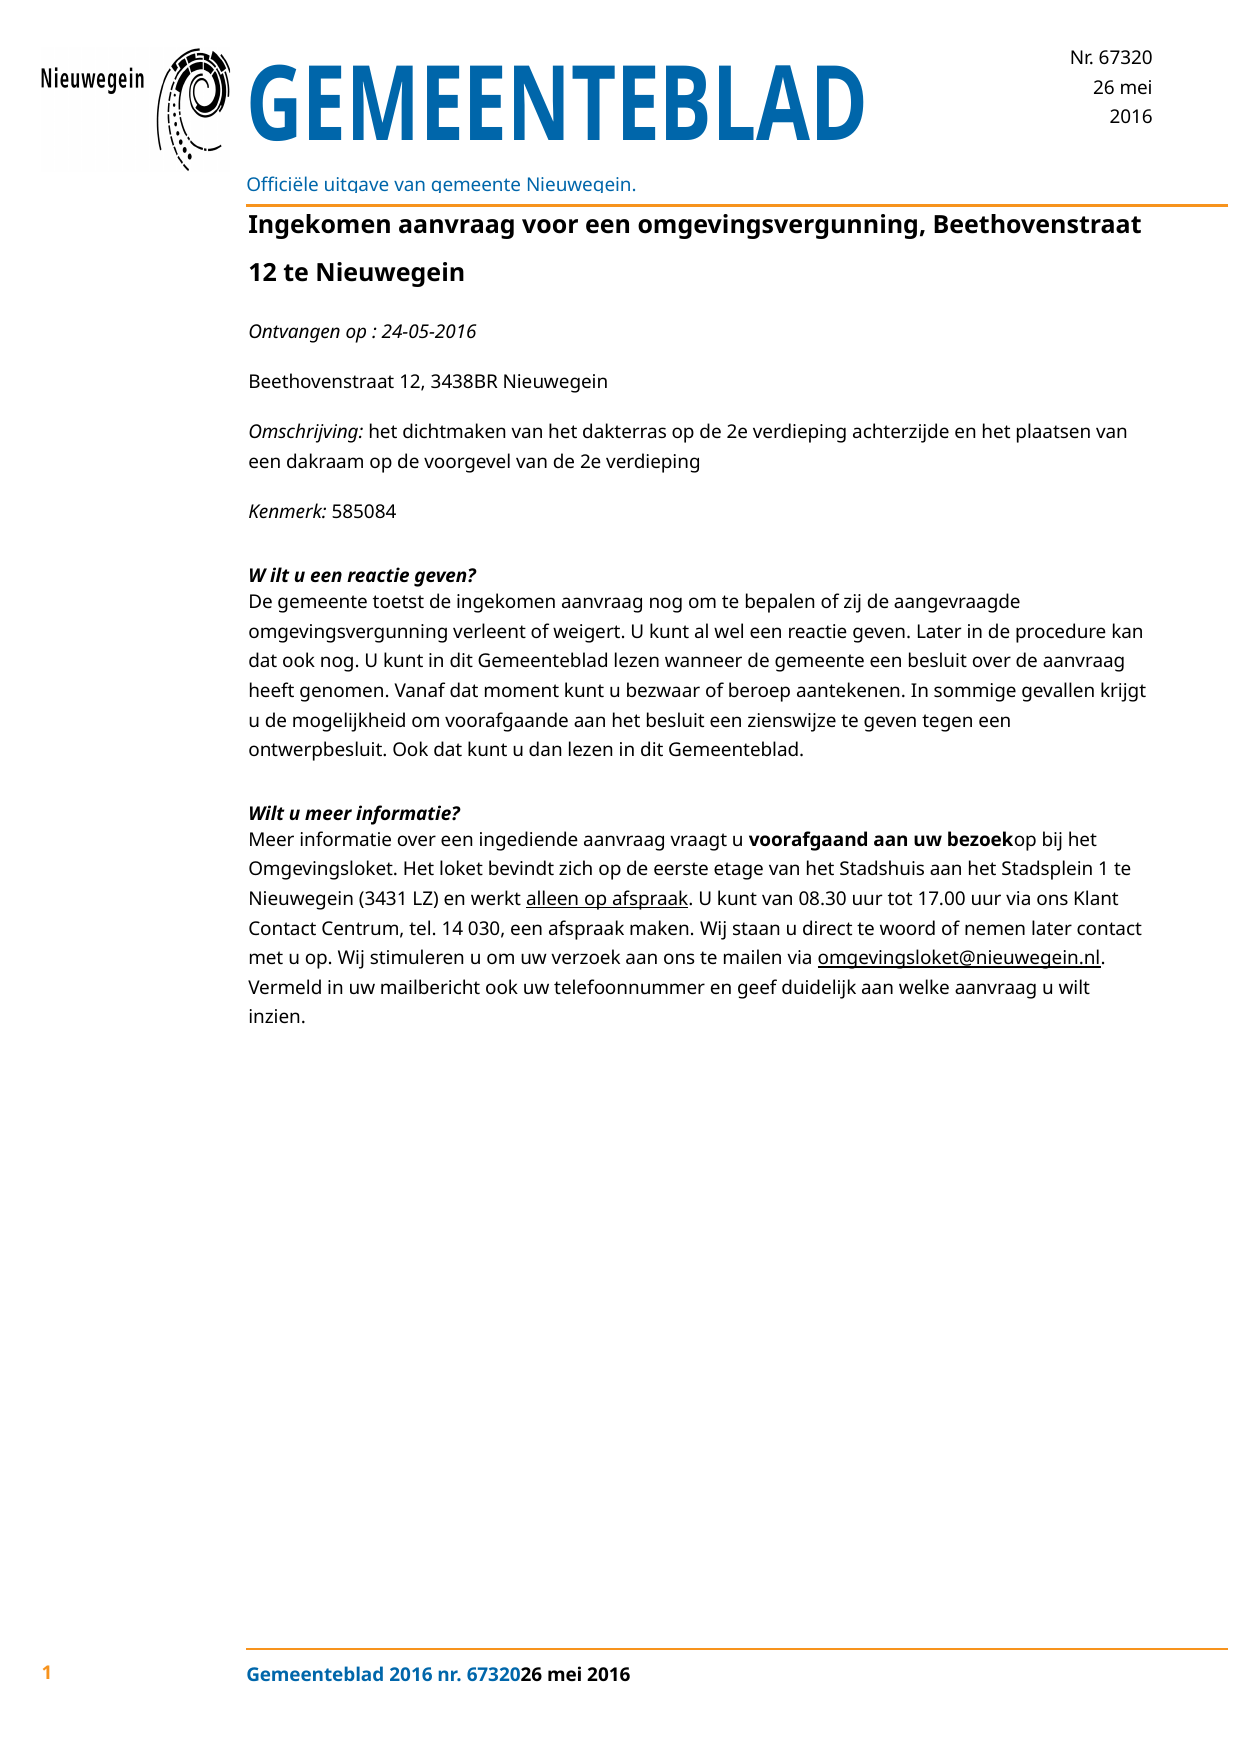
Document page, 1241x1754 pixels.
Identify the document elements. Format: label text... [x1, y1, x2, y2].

text W ilt u een reactie geven? [248, 563, 1152, 588]
text Kenmerk: 585084 [248, 499, 1152, 524]
picture [41, 47, 231, 172]
text Beethovenstraat 12, 3438BR Nieuwegein [248, 368, 1152, 394]
text Omschrijving: het dichtmaken van het dakterras op de 2e verdieping achterzijde en het plaatsen van een dakraam op de voorgevel van de 2e verdieping [248, 419, 1152, 474]
text Ontvangen op : 24-05-2016 [248, 318, 1152, 344]
text Meer informatie over een ingediende aanvraag vraagt u voorafgaand aan uw bezoekop bij het Omgevingsloket. Het loket bevindt zich op de eerste etage van het Stadshuis aan het Stadsplein 1 te Nieuwegein (3431 LZ) en werkt alleen op afspraak. U kunt van 08.30 uur tot 17.00 uur via ons Klant Contact Centrum, tel. 14 030, een afspraak maken. Wij staan u direct te woord of nemen later contact met u op. Wij stimuleren u om uw verzoek aan ons te mailen via omgevingsloket@nieuwegein.nl. Vermeld in uw mailbericht ook uw telefoonnummer en geef duidelijk aan welke aanvraag u wilt inzien. [248, 826, 1152, 1029]
text Ingekomen aanvraag voor een omgevingsvergunning, Beethovenstraat 12 te Nieuwegein [248, 207, 1152, 288]
text De gemeente toetst de ingekomen aanvraag nog om te bepalen of zij de aangevraagde omgevingsvergunning verleent of weigert. U kunt al wel een reactie geven. Later in de procedure kan dat ook nog. U kunt in dit Gemeenteblad lezen wanneer de gemeente een besluit over de aanvraag heeft genomen. Vanaf dat moment kunt u bezwaar of beroep aantekenen. In sommige gevallen krijgt u de mogelijkheid om voorafgaande aan het besluit een zienswijze te geven tegen een ontwerpbesluit. Ook dat kunt u dan lezen in dit Gemeenteblad. [248, 588, 1152, 762]
text Wilt u meer informatie? [248, 800, 1152, 826]
